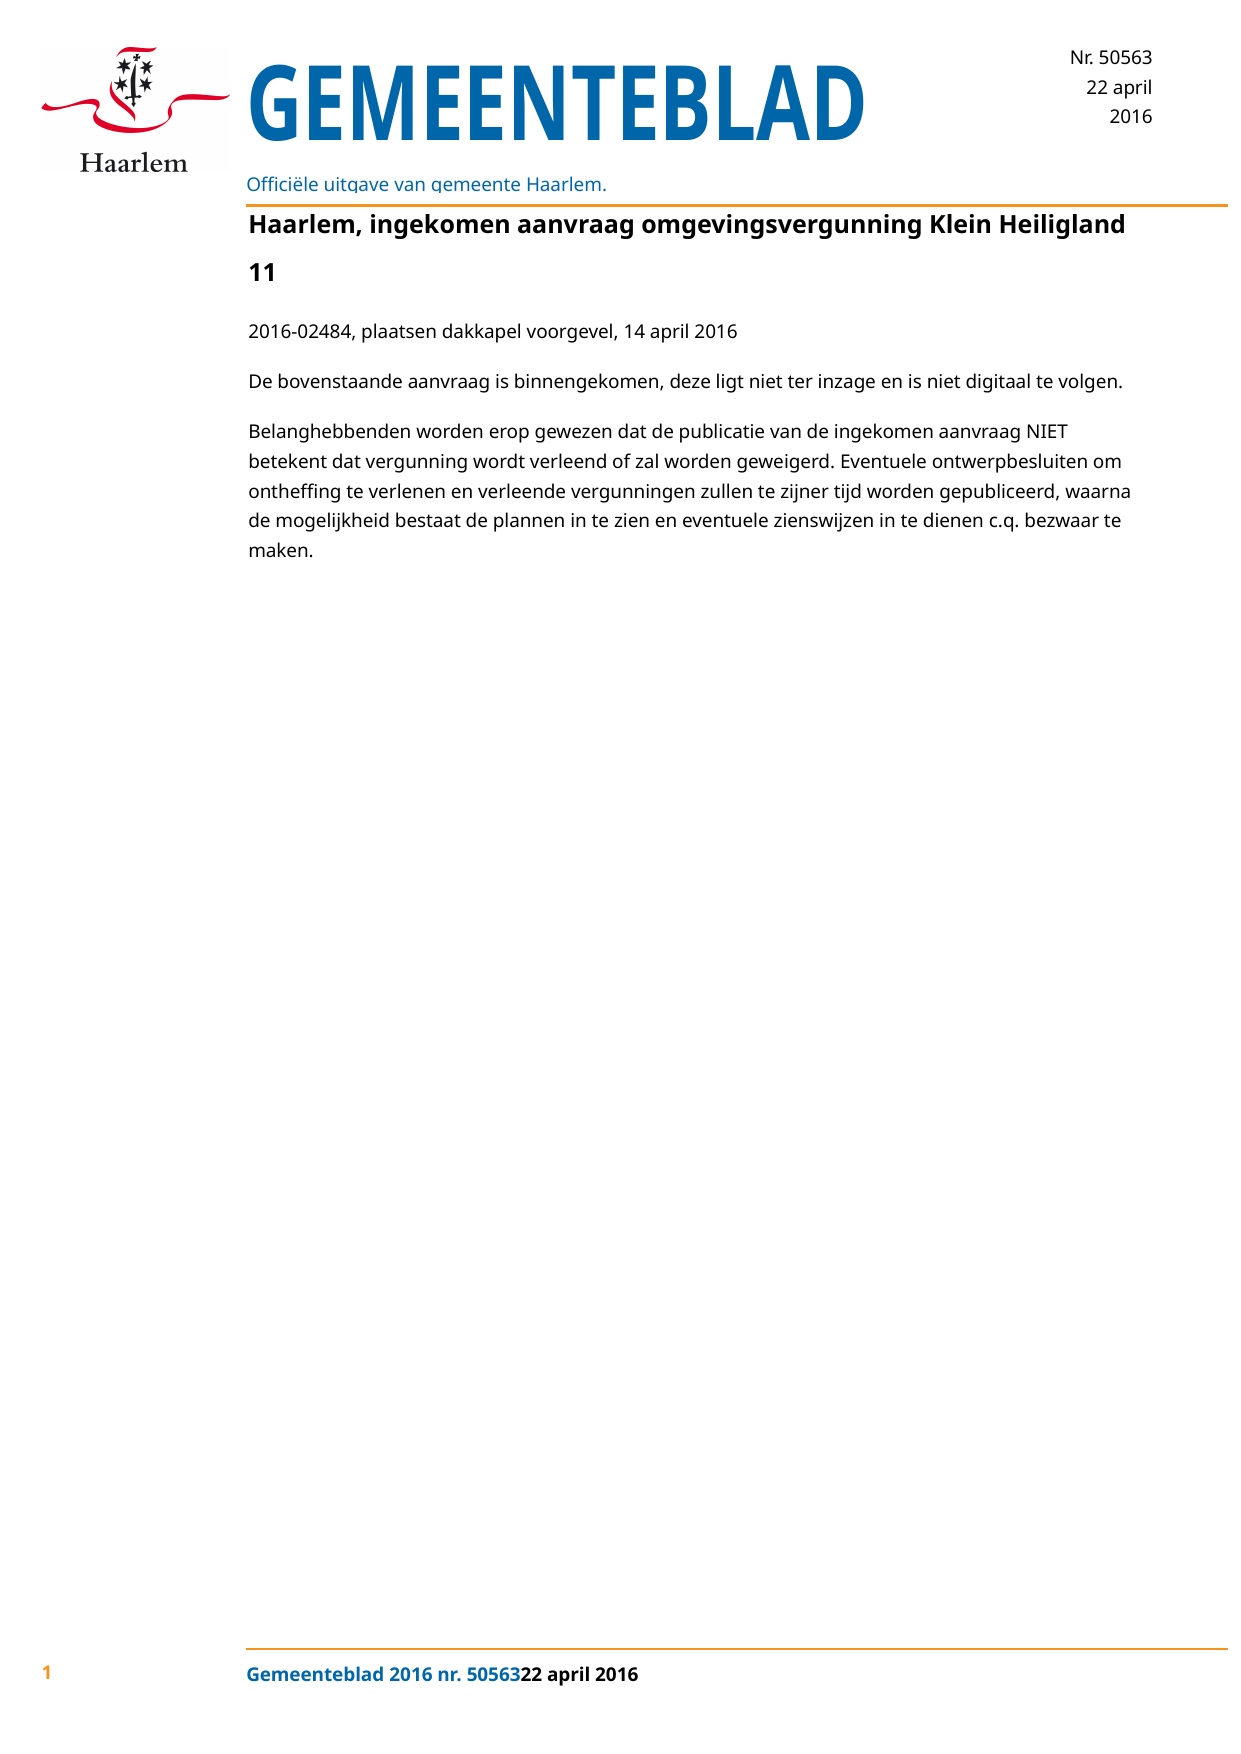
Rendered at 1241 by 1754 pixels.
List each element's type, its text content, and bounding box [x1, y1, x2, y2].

text 2016-02484, plaatsen dakkapel voorgevel, 14 april 2016 [248, 318, 1152, 344]
text De bovenstaande aanvraag is binnengekomen, deze ligt niet ter inzage en is niet digitaal te volgen. [248, 368, 1152, 394]
text Haarlem, ingekomen aanvraag omgevingsvergunning Klein Heiligland 11 [248, 207, 1152, 288]
text Belanghebbenden worden erop gewezen dat de publicatie van de ingekomen aanvraag NIET betekent dat vergunning wordt verleend of zal worden geweigerd. Eventuele ontwerpbesluiten om ontheffing te verlenen en verleende vergunningen zullen te zijner tijd worden gepubliceerd, waarna de mogelijkheid bestaat de plannen in te zien en eventuele zienswijzen in te dienen c.q. bezwaar te maken. [248, 419, 1152, 563]
picture [41, 47, 231, 172]
